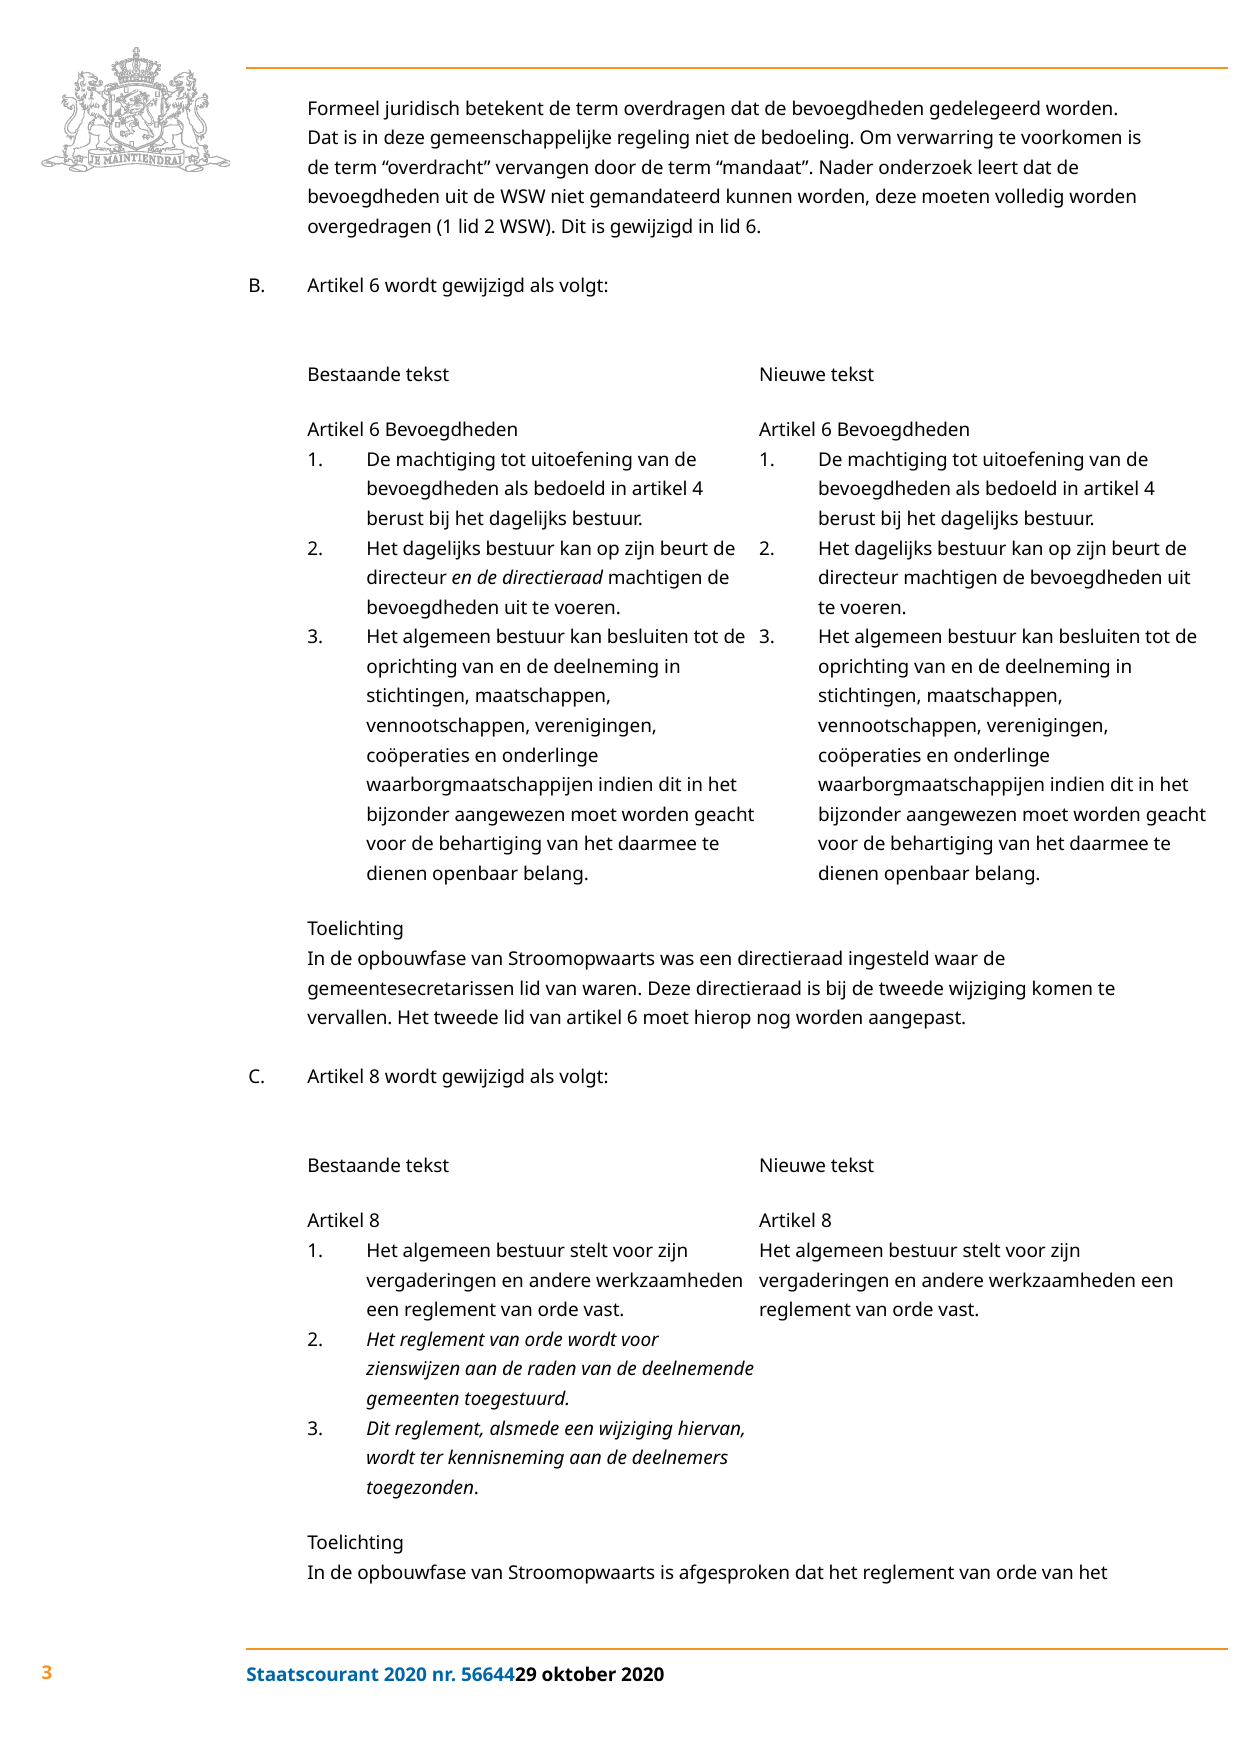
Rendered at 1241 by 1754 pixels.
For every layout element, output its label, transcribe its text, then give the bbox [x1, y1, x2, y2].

list Toelichting [248, 916, 1152, 941]
picture [41, 47, 231, 172]
list Artikel 8 wordt gewijzigd als volgt: [248, 1063, 1152, 1089]
list Formeel juridisch betekent de term overdragen dat de bevoegdheden gedelegeerd worden. Dat is in deze gemeenschappelijke regeling niet de bedoeling. Om verwarring te voorkomen is de term “overdracht” vervangen door de term “mandaat”. Nader onderzoek leert dat de bevoegdheden uit de WSW niet gemandateerd kunnen worden, deze moeten volledig worden overgedragen (1 lid 2 WSW). Dit is gewijzigd in lid 6. [248, 95, 1152, 239]
table_cell Artikel 8 Het algemeen bestuur stelt voor zijn vergaderingen en andere werkzaamheden een reglement van orde vast. Het reglement van orde wordt voor zienswijzen aan de raden van de deelnemende gemeenten toegestuurd. Dit reglement, alsmede een wijziging hiervan, wordt ter kennisneming aan de deelnemers toegezonden. [307, 1208, 759, 1500]
list In de opbouwfase van Stroomopwaarts was een directieraad ingesteld waar de gemeentesecretarissen lid van waren. Deze directieraad is bij de tweede wijziging komen te vervallen. Het tweede lid van artikel 6 moet hierop nog worden aangepast. [248, 945, 1152, 1030]
table_header Nieuwe tekst [759, 1123, 1211, 1208]
table_header Bestaande tekst [307, 1123, 759, 1208]
table_header Bestaande tekst [307, 332, 759, 416]
table_cell Artikel 8 Het algemeen bestuur stelt voor zijn vergaderingen en andere werkzaamheden een reglement van orde vast. [759, 1208, 1211, 1500]
table_cell Artikel 6 Bevoegdheden De machtiging tot uitoefening van de bevoegdheden als bedoeld in artikel 4 berust bij het dagelijks bestuur. Het dagelijks bestuur kan op zijn beurt de directeur machtigen de bevoegdheden uit te voeren. Het algemeen bestuur kan besluiten tot de oprichting van en de deelneming in stichtingen, maatschappen, vennootschappen, verenigingen, coöperaties en onderlinge waarborgmaatschappijen indien dit in het bijzonder aangewezen moet worden geacht voor de behartiging van het daarmee te dienen openbaar belang. [759, 416, 1211, 886]
list Toelichting [248, 1529, 1152, 1555]
list In de opbouwfase van Stroomopwaarts is afgesproken dat het reglement van orde van het [248, 1559, 1152, 1585]
table_header Nieuwe tekst [759, 332, 1211, 416]
table_cell Artikel 6 Bevoegdheden De machtiging tot uitoefening van de bevoegdheden als bedoeld in artikel 4 berust bij het dagelijks bestuur. Het dagelijks bestuur kan op zijn beurt de directeur en de directieraad machtigen de bevoegdheden uit te voeren. Het algemeen bestuur kan besluiten tot de oprichting van en de deelneming in stichtingen, maatschappen, vennootschappen, verenigingen, coöperaties en onderlinge waarborgmaatschappijen indien dit in het bijzonder aangewezen moet worden geacht voor de behartiging van het daarmee te dienen openbaar belang. [307, 416, 759, 886]
list Artikel 6 wordt gewijzigd als volgt: [248, 272, 1152, 298]
